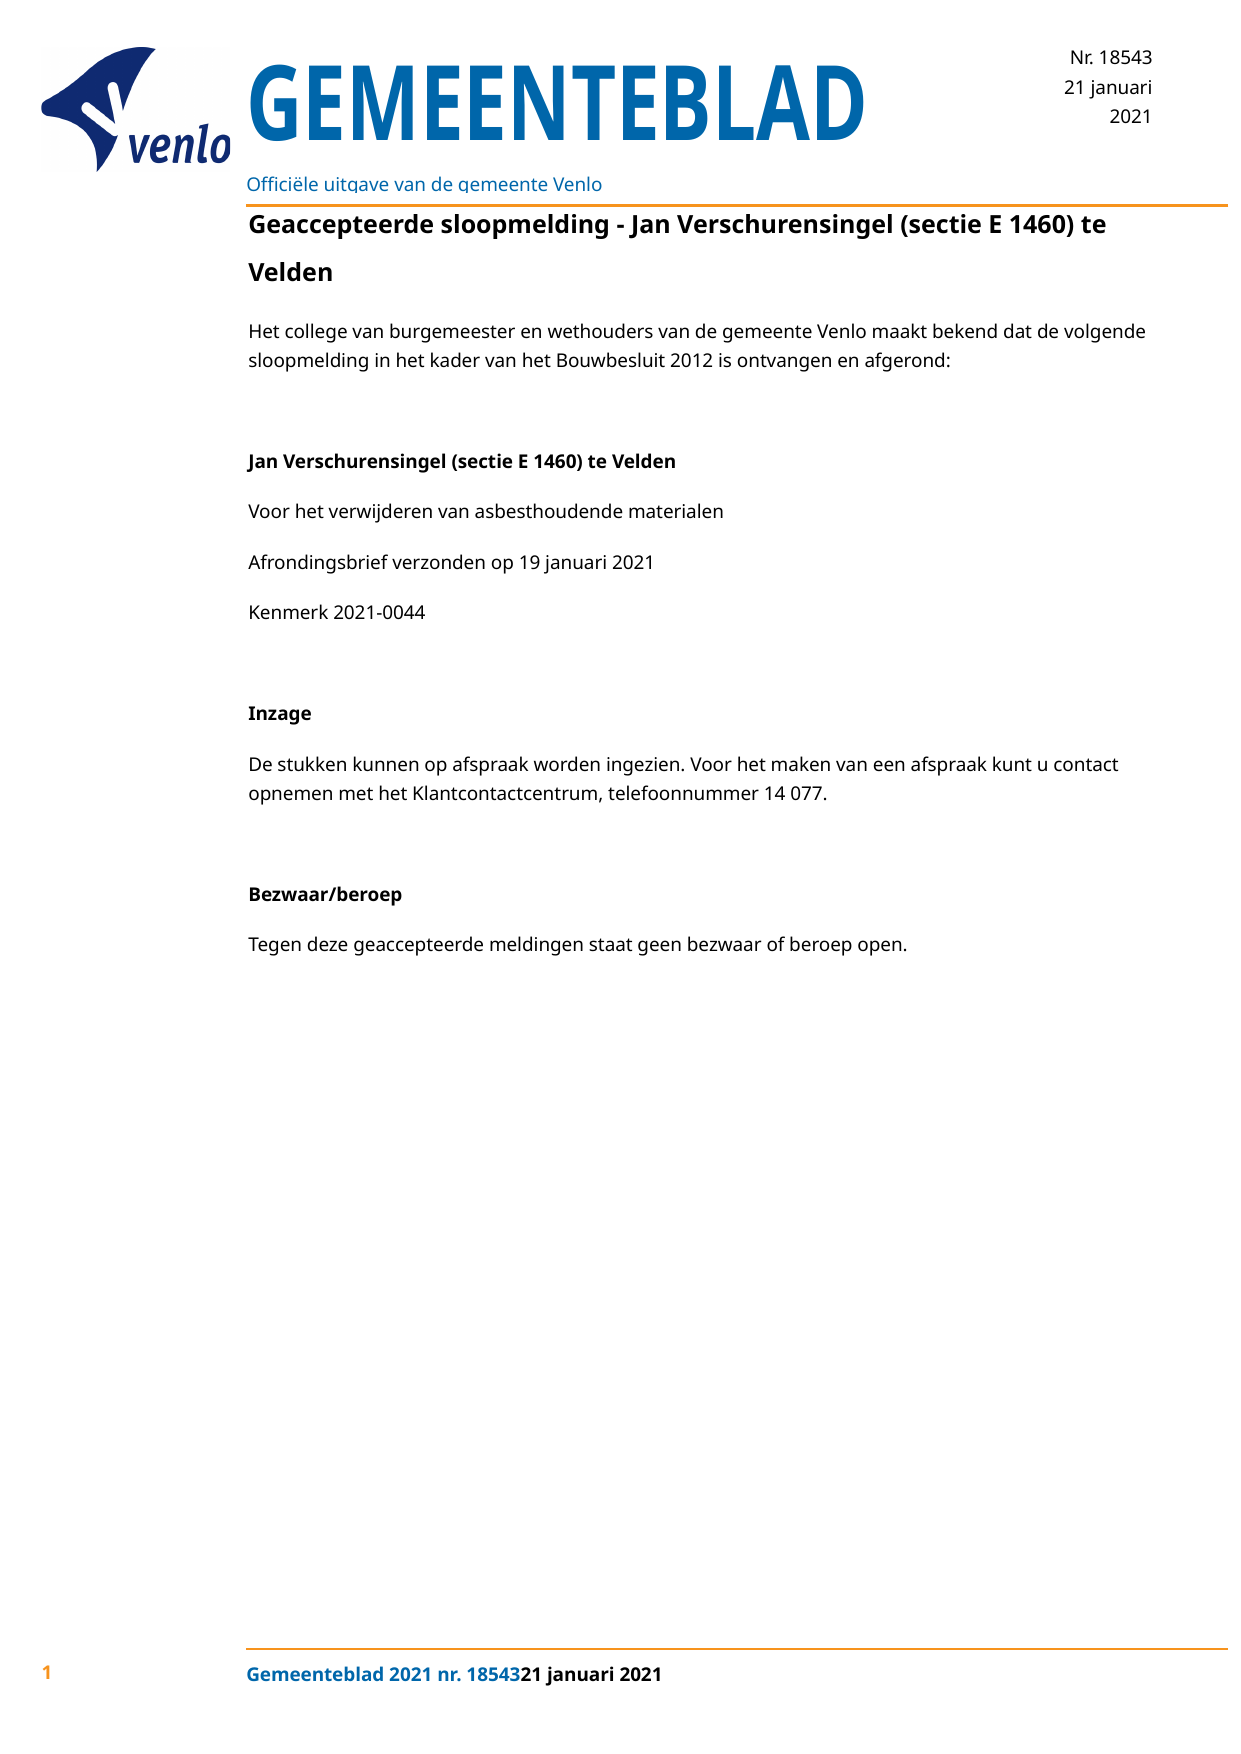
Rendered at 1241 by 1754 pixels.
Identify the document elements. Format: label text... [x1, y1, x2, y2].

text Bezwaar/beroep [248, 881, 1152, 907]
text Jan Verschurensingel (sectie E 1460) te Velden [248, 448, 1152, 474]
text Afrondingsbrief verzonden op 19 januari 2021 [248, 549, 1152, 575]
text Kenmerk 2021-0044 [248, 599, 1152, 625]
text Het college van burgemeester en wethouders van de gemeente Venlo maakt bekend dat de volgende sloopmelding in het kader van het Bouwbesluit 2012 is ontvangen en afgerond: [248, 318, 1152, 373]
text Geaccepteerde sloopmelding - Jan Verschurensingel (sectie E 1460) te Velden [248, 207, 1152, 288]
text Tegen deze geaccepteerde meldingen staat geen bezwaar of beroep open. [248, 932, 1152, 957]
text Inzage [248, 700, 1152, 726]
text De stukken kunnen op afspraak worden ingezien. Voor het maken van een afspraak kunt u contact opnemen met het Klantcontactcentrum, telefoonnummer 14 077. [248, 751, 1152, 806]
picture [41, 47, 231, 172]
text Voor het verwijderen van asbesthoudende materialen [248, 499, 1152, 524]
